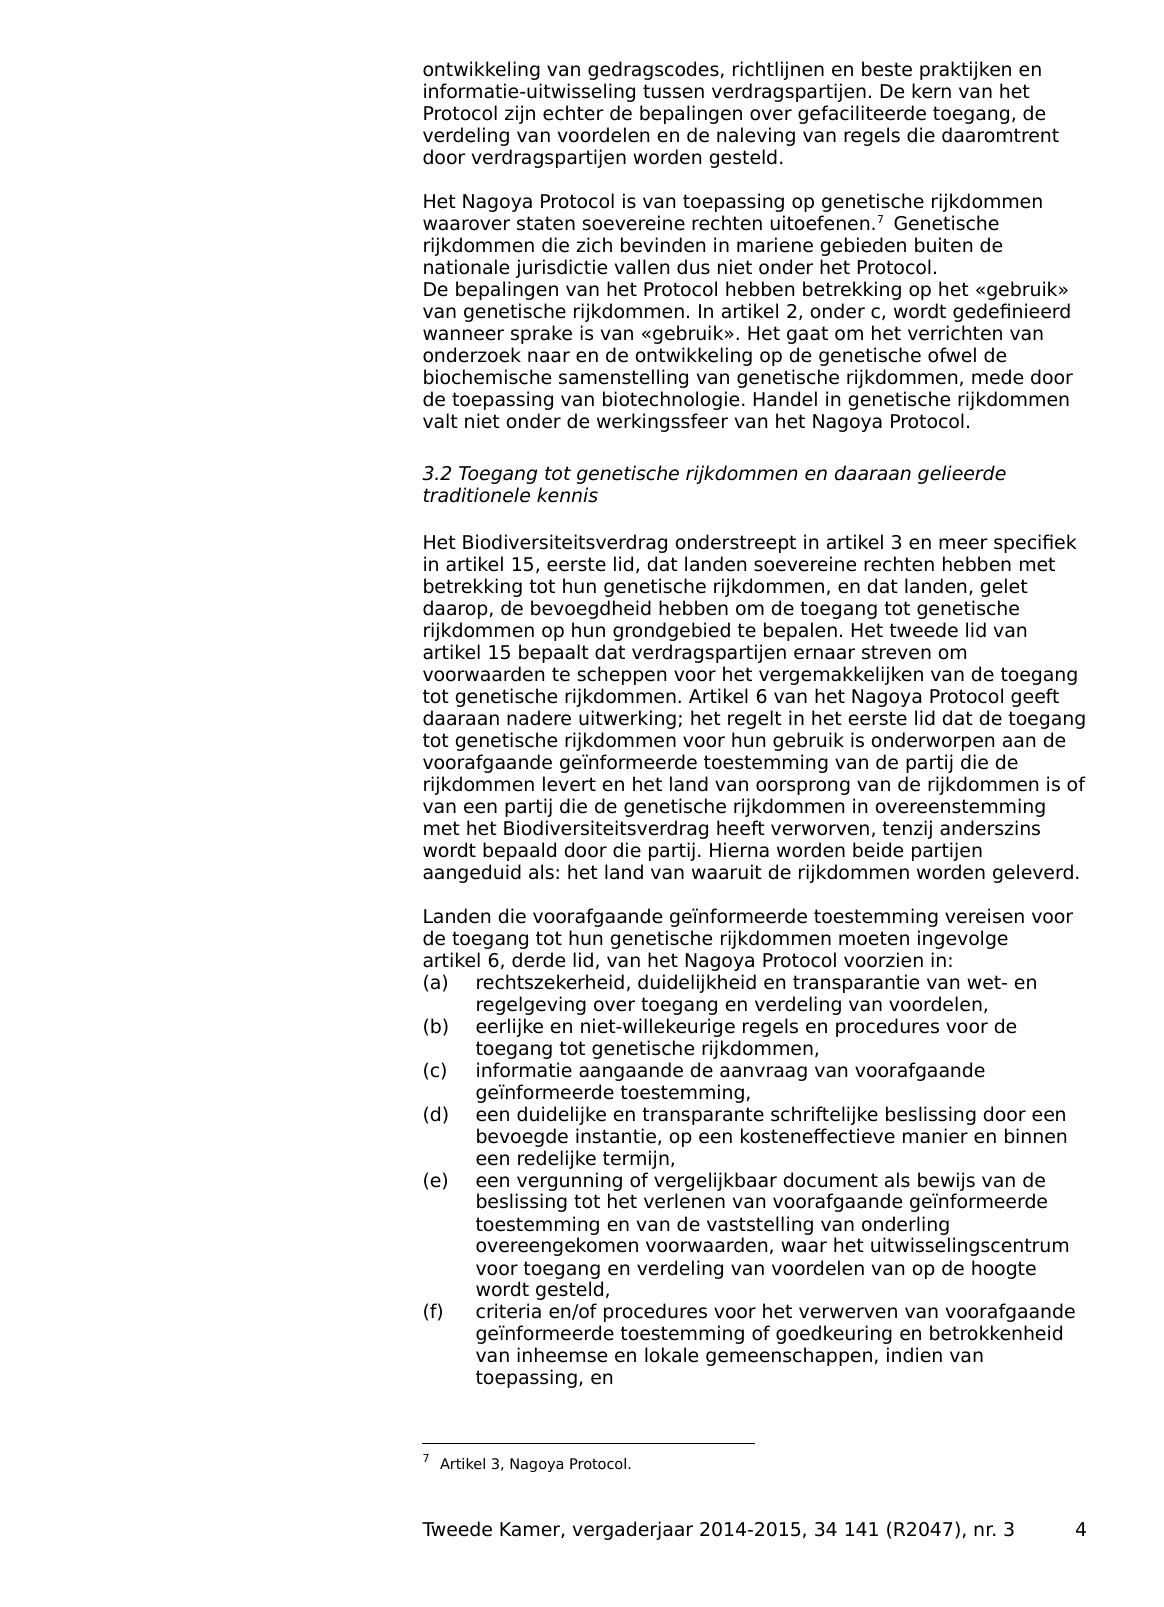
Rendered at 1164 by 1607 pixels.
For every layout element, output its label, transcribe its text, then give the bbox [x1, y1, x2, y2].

text (b) eerlijke en niet-willekeurige regels en procedures voor de toegang tot genetische rijkdommen, [422, 1016, 1087, 1059]
text (e) een vergunning of vergelijkbaar document als bewijs van de beslissing tot het verlenen van voorafgaande geïnformeerde toestemming en van de vaststelling van onderling overeengekomen voorwaarden, waar het uitwisselingscentrum voor toegang en verdeling van voordelen van op de hoogte wordt gesteld, [422, 1169, 1087, 1301]
text (c) informatie aangaande de aanvraag van voorafgaande geïnformeerde toestemming, [422, 1059, 1087, 1103]
text (d) een duidelijke en transparante schriftelijke beslissing door een bevoegde instantie, op een kosteneffectieve manier en binnen een redelijke termijn, [422, 1103, 1087, 1169]
text (f) criteria en/of procedures voor het verwerven van voorafgaande geïnformeerde toestemming of goedkeuring en betrokkenheid van inheemse en lokale gemeenschappen, indien van toepassing, en [422, 1301, 1087, 1389]
text Artikel 3, Nagoya Protocol. [422, 1452, 1087, 1474]
text (a) rechtszekerheid, duidelijkheid en transparantie van wet- en regelgeving over toegang en verdeling van voordelen, [422, 972, 1087, 1016]
text Het Biodiversiteitsverdrag onderstreept in artikel 3 en meer specifiek in artikel 15, eerste lid, dat landen soevereine rechten hebben met betrekking tot hun genetische rijkdommen, en dat landen, gelet daarop, de bevoegdheid hebben om de toegang tot genetische rijkdommen op hun grondgebied te bepalen. Het tweede lid van artikel 15 bepaalt dat verdragspartijen ernaar streven om voorwaarden te scheppen voor het vergemakkelijken van de toegang tot genetische rijkdommen. Artikel 6 van het Nagoya Protocol geeft daaraan nadere uitwerking; het regelt in het eerste lid dat de toegang tot genetische rijkdommen voor hun gebruik is onderworpen aan de voorafgaande geïnformeerde toestemming van de partij die de rijkdommen levert en het land van oorsprong van de rijkdommen is of van een partij die de genetische rijkdommen in overeenstemming met het Biodiversiteitsverdrag heeft verworven, tenzij anderszins wordt bepaald door die partij. Hierna worden beide partijen aangeduid als: het land van waaruit de rijkdommen worden geleverd. [422, 532, 1087, 883]
text Landen die voorafgaande geïnformeerde toestemming vereisen voor de toegang tot hun genetische rijkdommen moeten ingevolge artikel 6, derde lid, van het Nagoya Protocol voorzien in: [422, 906, 1087, 972]
text ontwikkeling van gedragscodes, richtlijnen en beste praktijken en informatie-uitwisseling tussen verdragspartijen. De kern van het Protocol zijn echter de bepalingen over gefaciliteerde toegang, de verdeling van voordelen en de naleving van regels die daaromtrent door verdragspartijen worden gesteld. [422, 59, 1087, 169]
text De bepalingen van het Protocol hebben betrekking op het «gebruik» van genetische rijkdommen. In artikel 2, onder c, wordt gedefinieerd wanneer sprake is van «gebruik». Het gaat om het verrichten van onderzoek naar en de ontwikkeling op de genetische ofwel de biochemische samenstelling van genetische rijkdommen, mede door de toepassing van biotechnologie. Handel in genetische rijkdommen valt niet onder de werkingssfeer van het Nagoya Protocol. [422, 279, 1087, 433]
text Het Nagoya Protocol is van toepassing op genetische rijkdommen waarover staten soevereine rechten uitoefenen. Genetische rijkdommen die zich bevinden in mariene gebieden buiten de nationale jurisdictie vallen dus niet onder het Protocol. [422, 191, 1087, 279]
subtitle 3.2 Toegang tot genetische rijkdommen en daaraan gelieerde traditionele kennis [422, 463, 1087, 507]
